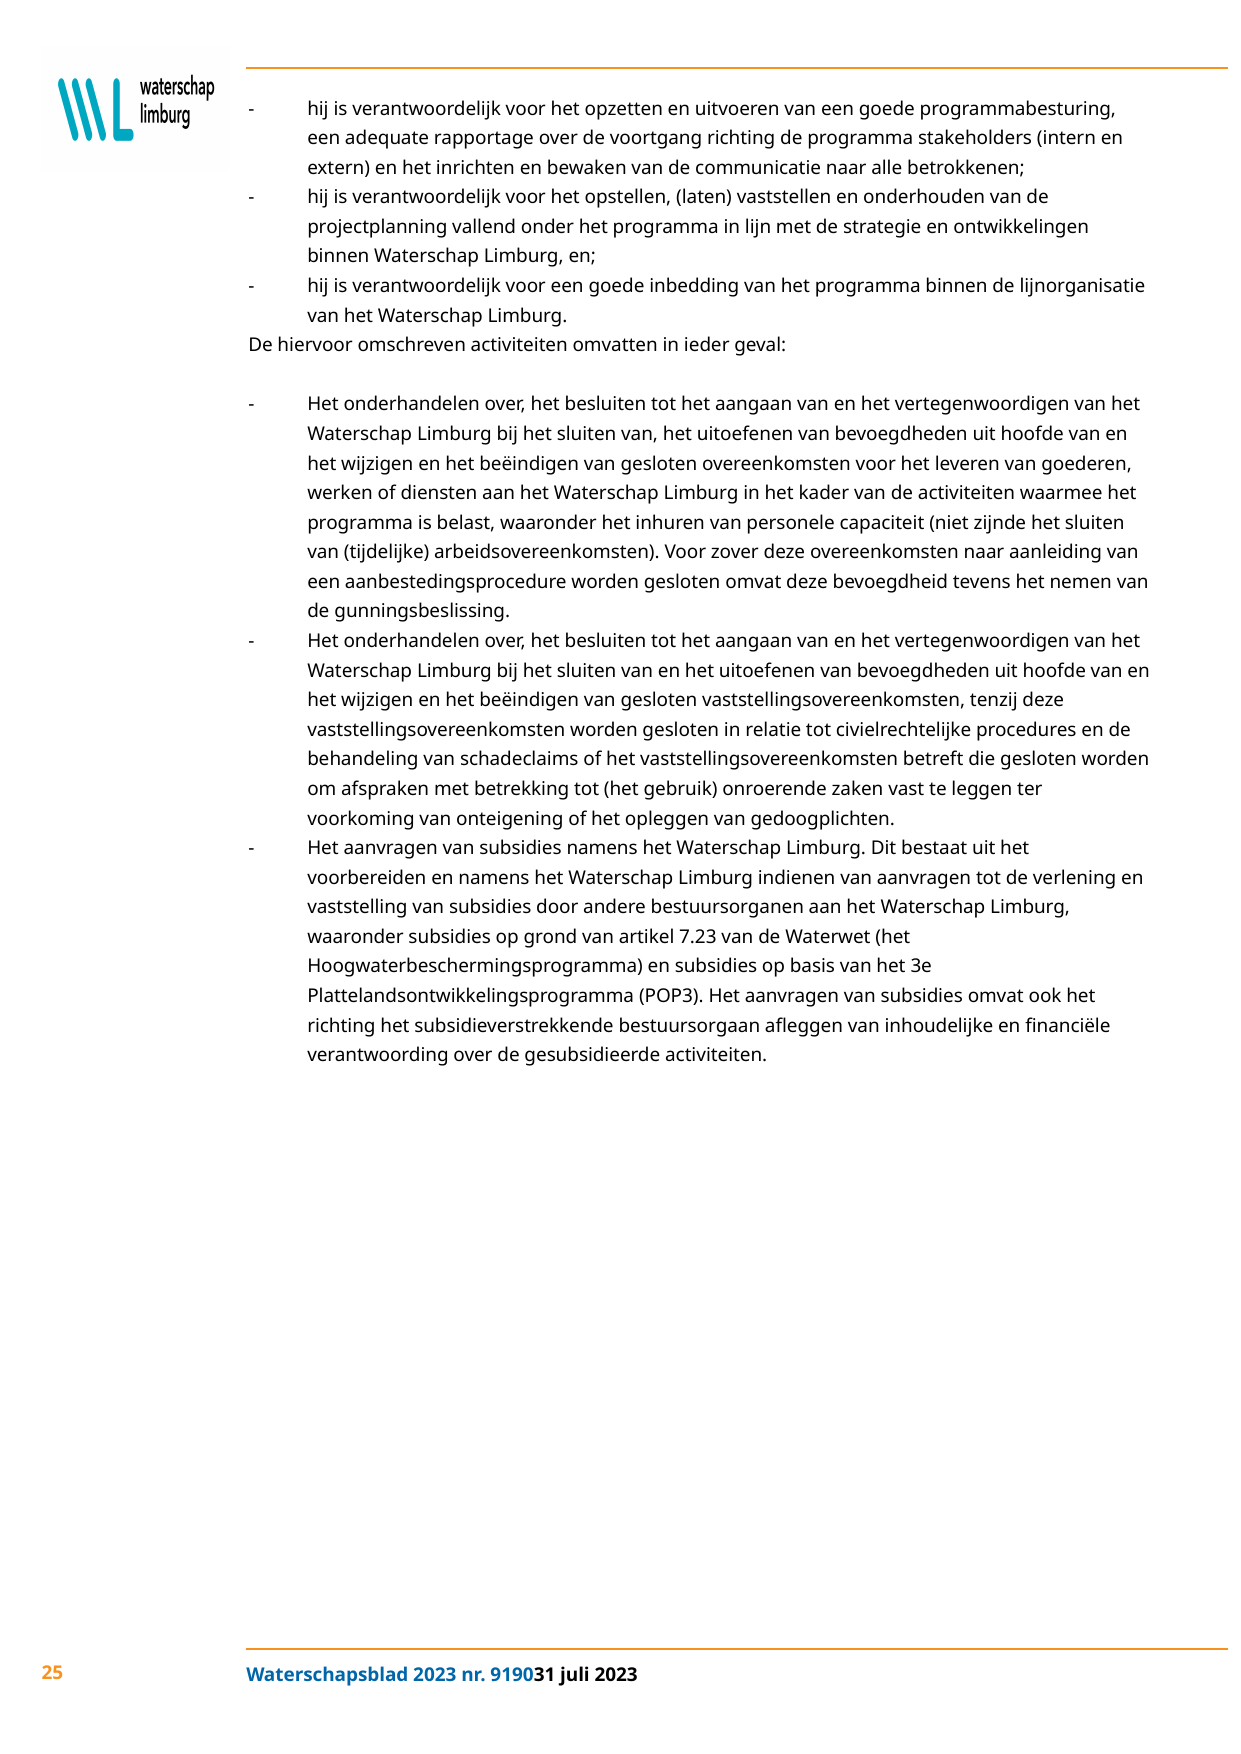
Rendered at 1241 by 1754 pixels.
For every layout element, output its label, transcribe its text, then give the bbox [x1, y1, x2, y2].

list hij is verantwoordelijk voor het opzetten en uitvoeren van een goede programmabesturing, een adequate rapportage over de voortgang richting de programma stakeholders (intern en extern) en het inrichten en bewaken van de communicatie naar alle betrokkenen; [248, 95, 1152, 180]
list Het onderhandelen over, het besluiten tot het aangaan van en het vertegenwoordigen van het Waterschap Limburg bij het sluiten van en het uitoefenen van bevoegdheden uit hoofde van en het wijzigen en het beëindigen van gesloten vaststellingsovereenkomsten, tenzij deze vaststellingsovereenkomsten worden gesloten in relatie tot civielrechtelijke procedures en de behandeling van schadeclaims of het vaststellingsovereenkomsten betreft die gesloten worden om afspraken met betrekking tot (het gebruik) onroerende zaken vast te leggen ter voorkoming van onteigening of het opleggen van gedoogplichten. [248, 627, 1152, 831]
list Het aanvragen van subsidies namens het Waterschap Limburg. Dit bestaat uit het voorbereiden en namens het Waterschap Limburg indienen van aanvragen tot de verlening en vaststelling van subsidies door andere bestuursorganen aan het Waterschap Limburg, waaronder subsidies op grond van artikel 7.23 van de Waterwet (het Hoogwaterbeschermingsprogramma) en subsidies op basis van het 3e Plattelandsontwikkelingsprogramma (POP3). Het aanvragen van subsidies omvat ook het richting het subsidieverstrekkende bestuursorgaan afleggen van inhoudelijke en financiële verantwoording over de gesubsidieerde activiteiten. [248, 834, 1152, 1067]
picture [41, 47, 231, 172]
list Het onderhandelen over, het besluiten tot het aangaan van en het vertegenwoordigen van het Waterschap Limburg bij het sluiten van, het uitoefenen van bevoegdheden uit hoofde van en het wijzigen en het beëindigen van gesloten overeenkomsten voor het leveren van goederen, werken of diensten aan het Waterschap Limburg in het kader van de activiteiten waarmee het programma is belast, waaronder het inhuren van personele capaciteit (niet zijnde het sluiten van (tijdelijke) arbeidsovereenkomsten). Voor zover deze overeenkomsten naar aanleiding van een aanbestedingsprocedure worden gesloten omvat deze bevoegdheid tevens het nemen van de gunningsbeslissing. [248, 391, 1152, 623]
text De hiervoor omschreven activiteiten omvatten in ieder geval: [248, 331, 1152, 357]
list hij is verantwoordelijk voor een goede inbedding van het programma binnen de lijnorganisatie van het Waterschap Limburg. [248, 272, 1152, 328]
list hij is verantwoordelijk voor het opstellen, (laten) vaststellen en onderhouden van de projectplanning vallend onder het programma in lijn met de strategie en ontwikkelingen binnen Waterschap Limburg, en; [248, 183, 1152, 268]
